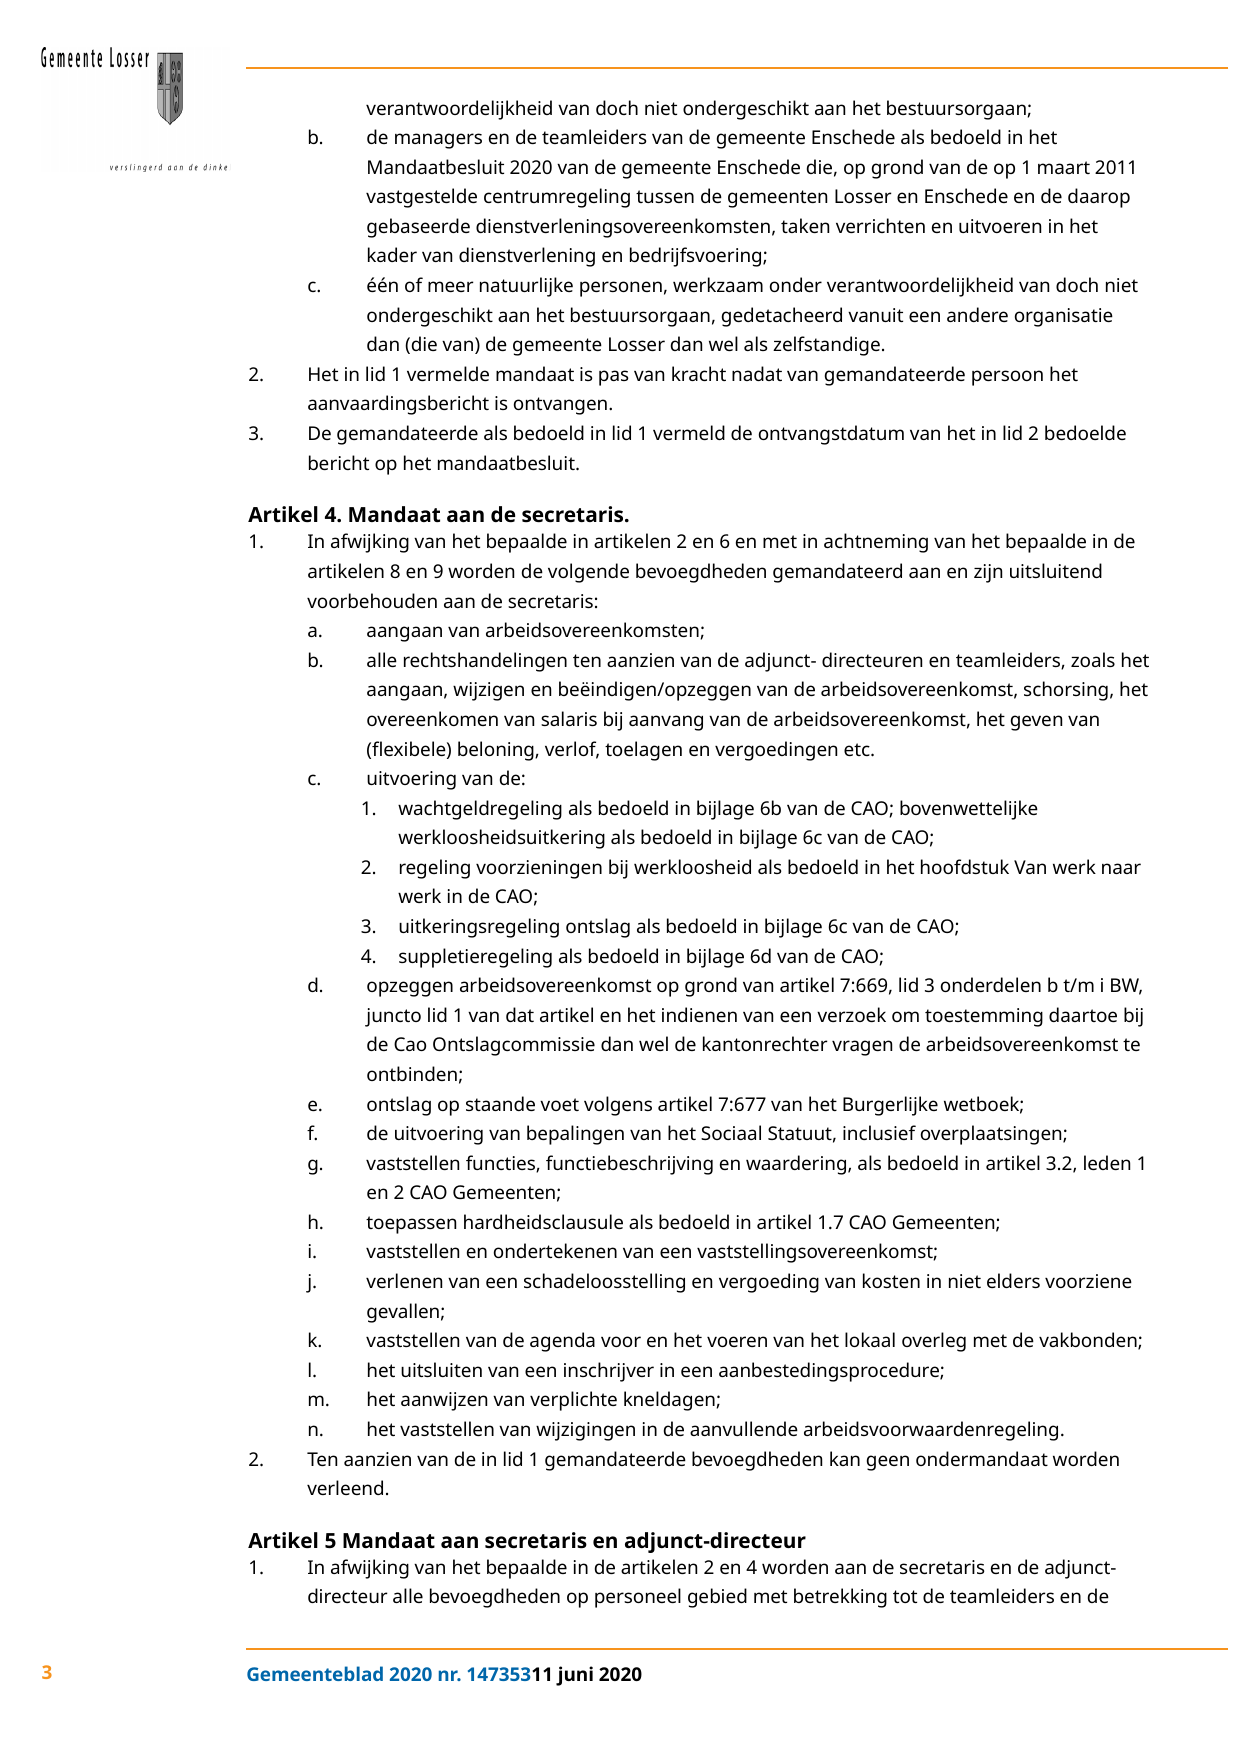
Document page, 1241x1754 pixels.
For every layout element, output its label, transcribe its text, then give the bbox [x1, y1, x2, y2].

list de uitvoering van bepalingen van het Sociaal Statuut, inclusief overplaatsingen; [307, 1120, 1152, 1146]
list verlenen van een schadeloosstelling en vergoeding van kosten in niet elders voorziene gevallen; [307, 1268, 1152, 1323]
list aangaan van arbeidsovereenkomsten; [307, 617, 1152, 643]
list uitvoering van de: [307, 765, 1152, 791]
list verantwoordelijkheid van doch niet ondergeschikt aan het bestuursorgaan; [307, 95, 1152, 121]
list het uitsluiten van een inschrijver in een aanbestedingsprocedure; [307, 1357, 1152, 1383]
list het aanwijzen van verplichte kneldagen; [307, 1387, 1152, 1412]
list In afwijking van het bepaalde in de artikelen 2 en 4 worden aan de secretaris en de adjunct-directeur alle bevoegdheden op personeel gebied met betrekking tot de teamleiders en de [248, 1554, 1152, 1609]
list vaststellen van de agenda voor en het voeren van het lokaal overleg met de vakbonden; [307, 1327, 1152, 1353]
list alle rechtshandelingen ten aanzien van de adjunct- directeuren en teamleiders, zoals het aangaan, wijzigen en beëindigen/opzeggen van de arbeidsovereenkomst, schorsing, het overeenkomen van salaris bij aanvang van de arbeidsovereenkomst, het geven van (flexibele) beloning, verlof, toelagen en vergoedingen etc. [307, 647, 1152, 761]
list Het in lid 1 vermelde mandaat is pas van kracht nadat van gemandateerde persoon het aanvaardingsbericht is ontvangen. [248, 361, 1152, 416]
list In afwijking van het bepaalde in artikelen 2 en 6 en met in achtneming van het bepaalde in de artikelen 8 en 9 worden de volgende bevoegdheden gemandateerd aan en zijn uitsluitend voorbehouden aan de secretaris: [248, 529, 1152, 613]
list opzeggen arbeidsovereenkomst op grond van artikel 7:669, lid 3 onderdelen b t/m i BW, juncto lid 1 van dat artikel en het indienen van een verzoek om toestemming daartoe bij de Cao Ontslagcommissie dan wel de kantonrechter vragen de arbeidsovereenkomst te ontbinden; [307, 972, 1152, 1087]
list wachtgeldregeling als bedoeld in bijlage 6b van de CAO; bovenwettelijke werkloosheidsuitkering als bedoeld in bijlage 6c van de CAO; [361, 795, 1152, 850]
list de managers en de teamleiders van de gemeente Enschede als bedoeld in het Mandaatbesluit 2020 van de gemeente Enschede die, op grond van de op 1 maart 2011 vastgestelde centrumregeling tussen de gemeenten Losser en Enschede en de daarop gebaseerde dienstverleningsovereenkomsten, taken verrichten en uitvoeren in het kader van dienstverlening en bedrijfsvoering; [307, 124, 1152, 268]
list ontslag op staande voet volgens artikel 7:677 van het Burgerlijke wetboek; [307, 1091, 1152, 1116]
text Artikel 4. Mandaat aan de secretaris. [248, 500, 1152, 529]
picture [41, 47, 231, 172]
list Ten aanzien van de in lid 1 gemandateerde bevoegdheden kan geen ondermandaat worden verleend. [248, 1446, 1152, 1501]
list vaststellen functies, functiebeschrijving en waardering, als bedoeld in artikel 3.2, leden 1 en 2 CAO Gemeenten; [307, 1150, 1152, 1205]
text Artikel 5 Mandaat aan secretaris en adjunct-directeur [248, 1526, 1152, 1554]
list regeling voorzieningen bij werkloosheid als bedoeld in het hoofdstuk Van werk naar werk in de CAO; [361, 854, 1152, 909]
list De gemandateerde als bedoeld in lid 1 vermeld de ontvangstdatum van het in lid 2 bedoelde bericht op het mandaatbesluit. [248, 420, 1152, 476]
list suppletieregeling als bedoeld in bijlage 6d van de CAO; [361, 943, 1152, 968]
list één of meer natuurlijke personen, werkzaam onder verantwoordelijkheid van doch niet ondergeschikt aan het bestuursorgaan, gedetacheerd vanuit een andere organisatie dan (die van) de gemeente Losser dan wel als zelfstandige. [307, 272, 1152, 357]
list toepassen hardheidsclausule als bedoeld in artikel 1.7 CAO Gemeenten; [307, 1209, 1152, 1235]
list het vaststellen van wijzigingen in de aanvullende arbeidsvoorwaardenregeling. [307, 1416, 1152, 1442]
list uitkeringsregeling ontslag als bedoeld in bijlage 6c van de CAO; [361, 913, 1152, 939]
list vaststellen en ondertekenen van een vaststellingsovereenkomst; [307, 1239, 1152, 1264]
